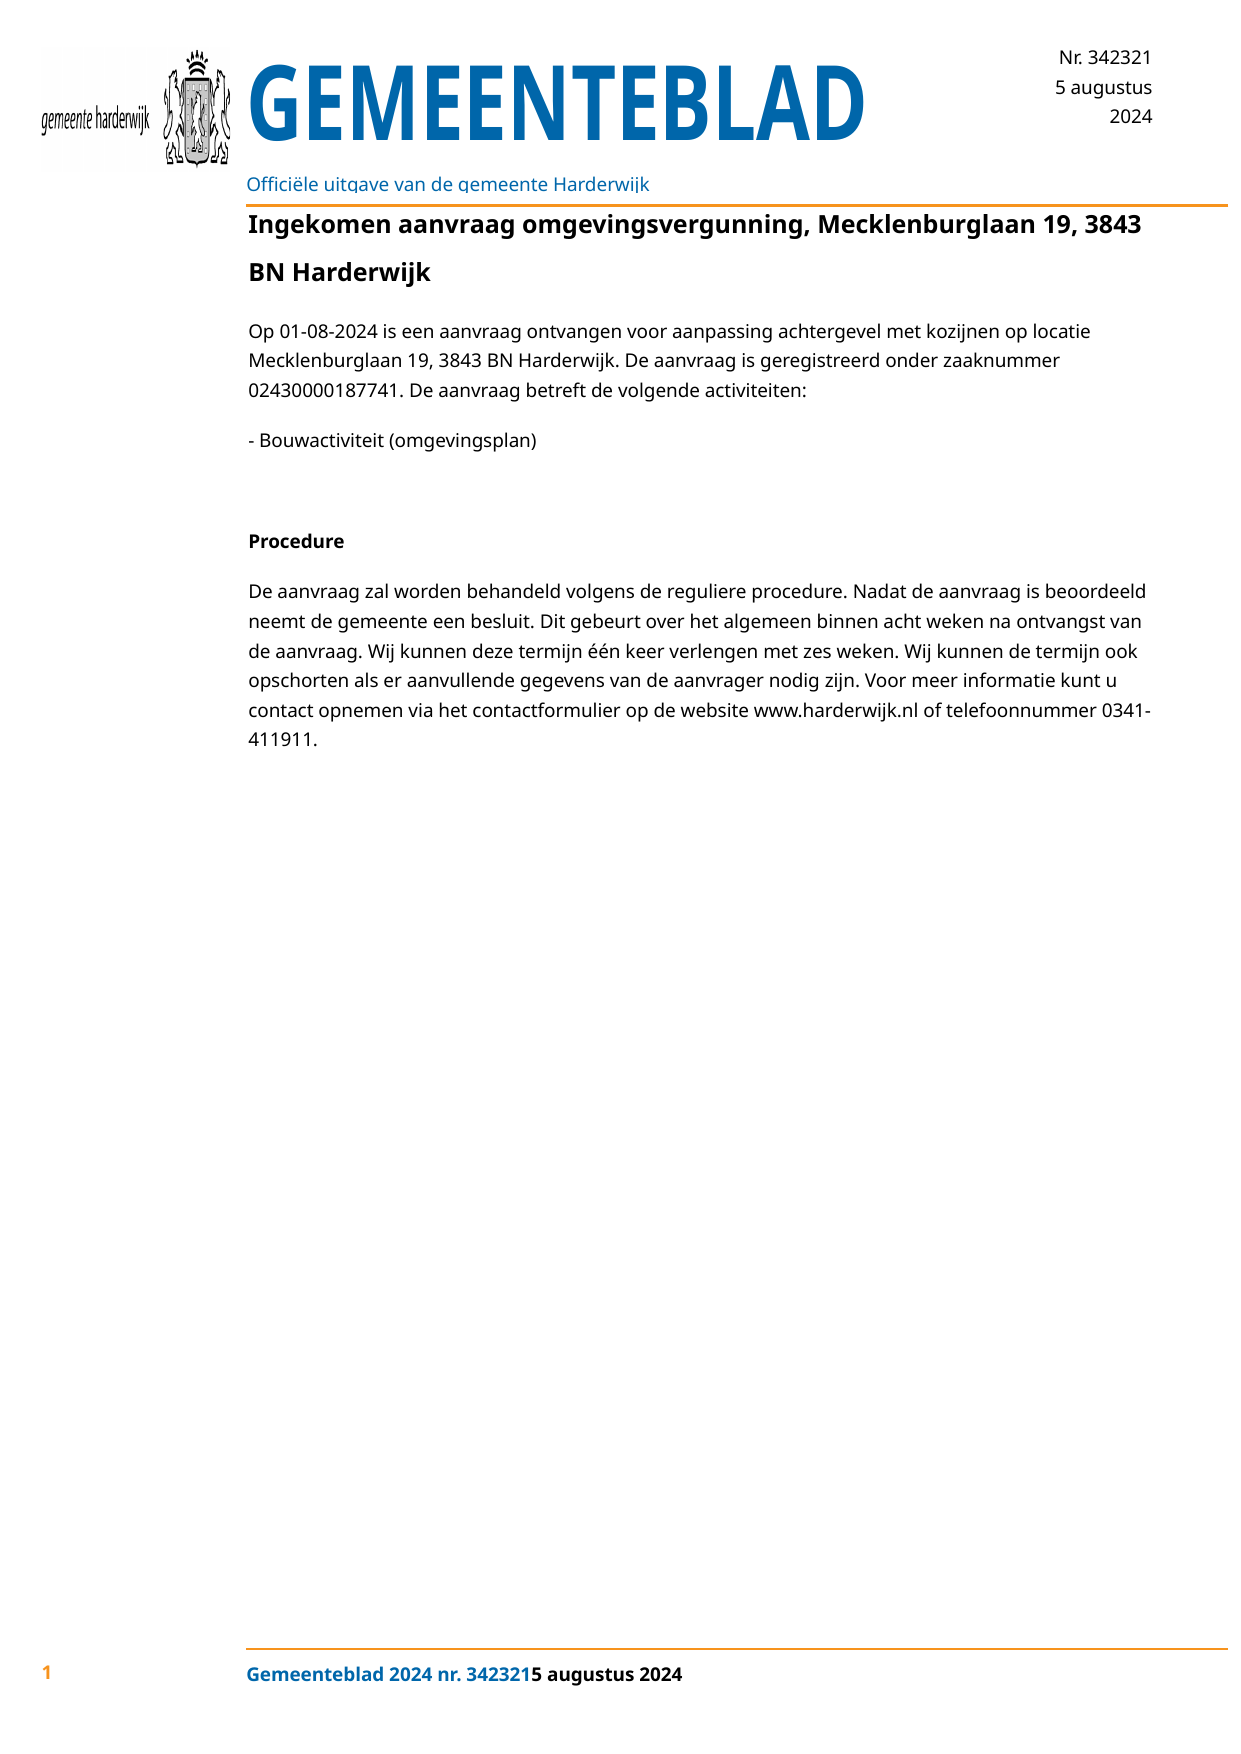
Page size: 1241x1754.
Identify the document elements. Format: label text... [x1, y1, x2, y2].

text Op 01-08-2024 is een aanvraag ontvangen voor aanpassing achtergevel met kozijnen op locatie Mecklenburglaan 19, 3843 BN Harderwijk. De aanvraag is geregistreerd onder zaaknummer 02430000187741. De aanvraag betreft de volgende activiteiten: [248, 318, 1152, 403]
text Ingekomen aanvraag omgevingsvergunning, Mecklenburglaan 19, 3843 BN Harderwijk [248, 207, 1152, 288]
text Procedure [248, 528, 1152, 554]
picture [41, 47, 231, 172]
text - Bouwactiviteit (omgevingsplan) [248, 427, 1152, 453]
text De aanvraag zal worden behandeld volgens de reguliere procedure. Nadat de aanvraag is beoordeeld neemt de gemeente een besluit. Dit gebeurt over het algemeen binnen acht weken na ontvangst van de aanvraag. Wij kunnen deze termijn één keer verlengen met zes weken. Wij kunnen de termijn ook opschorten als er aanvullende gegevens van de aanvrager nodig zijn. Voor meer informatie kunt u contact opnemen via het contactformulier op de website www.harderwijk.nl of telefoonnummer 0341-411911. [248, 579, 1152, 752]
